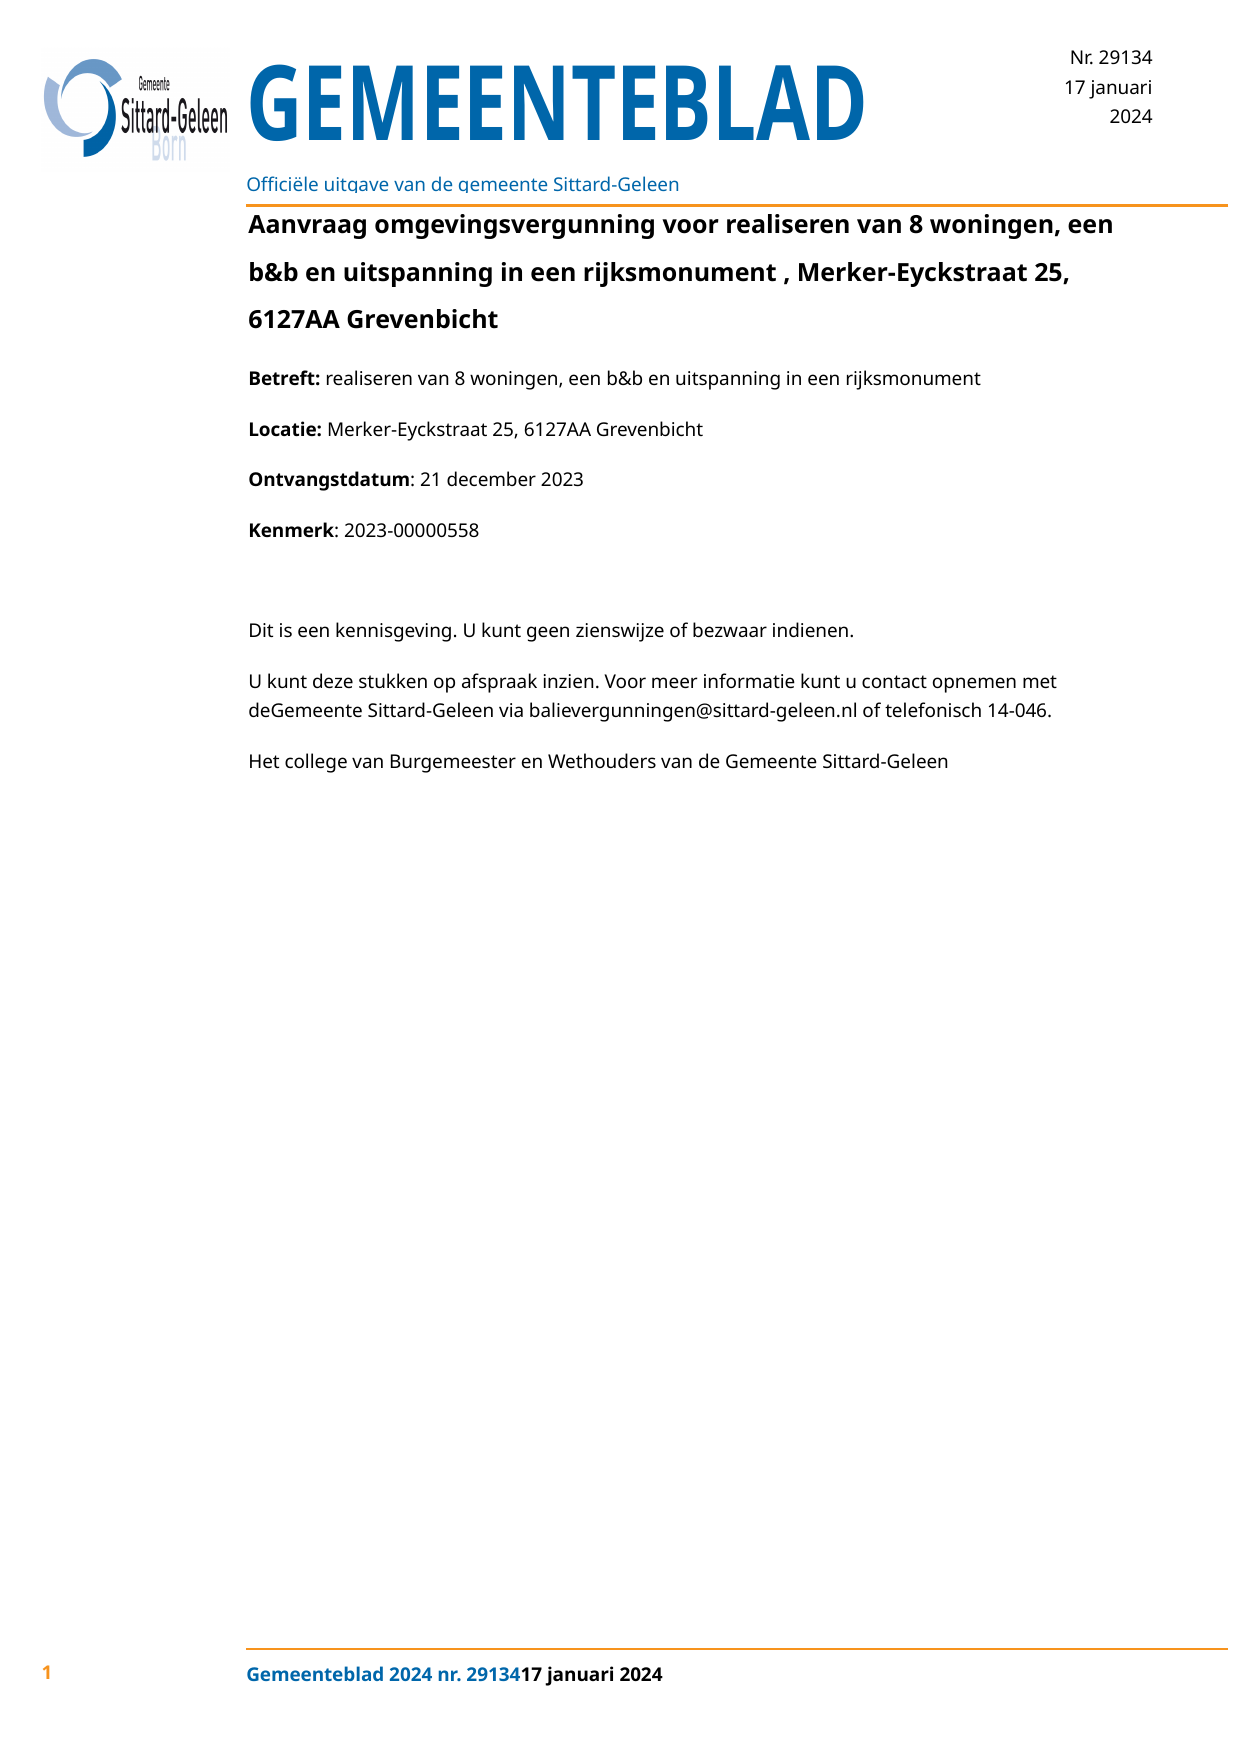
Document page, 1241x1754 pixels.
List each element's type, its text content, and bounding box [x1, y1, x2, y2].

text Betreft: realiseren van 8 woningen, een b&b en uitspanning in een rijksmonument [248, 366, 1152, 391]
text Ontvangstdatum: 21 december 2023 [248, 466, 1152, 492]
text Dit is een kennisgeving. U kunt geen zienswijze of bezwaar indienen. [248, 618, 1152, 643]
text Het college van Burgemeester en Wethouders van de Gemeente Sittard-Geleen [248, 748, 1152, 774]
text Kenmerk: 2023-00000558 [248, 517, 1152, 542]
text U kunt deze stukken op afspraak inzien. Voor meer informatie kunt u contact opnemen met deGemeente Sittard-Geleen via balievergunningen@sittard-geleen.nl of telefonisch 14-046. [248, 668, 1152, 723]
text Aanvraag omgevingsvergunning voor realiseren van 8 woningen, een b&b en uitspanning in een rijksmonument , Merker-Eyckstraat 25, 6127AA Grevenbicht [248, 207, 1152, 336]
text Locatie: Merker-Eyckstraat 25, 6127AA Grevenbicht [248, 416, 1152, 442]
picture [41, 47, 231, 172]
